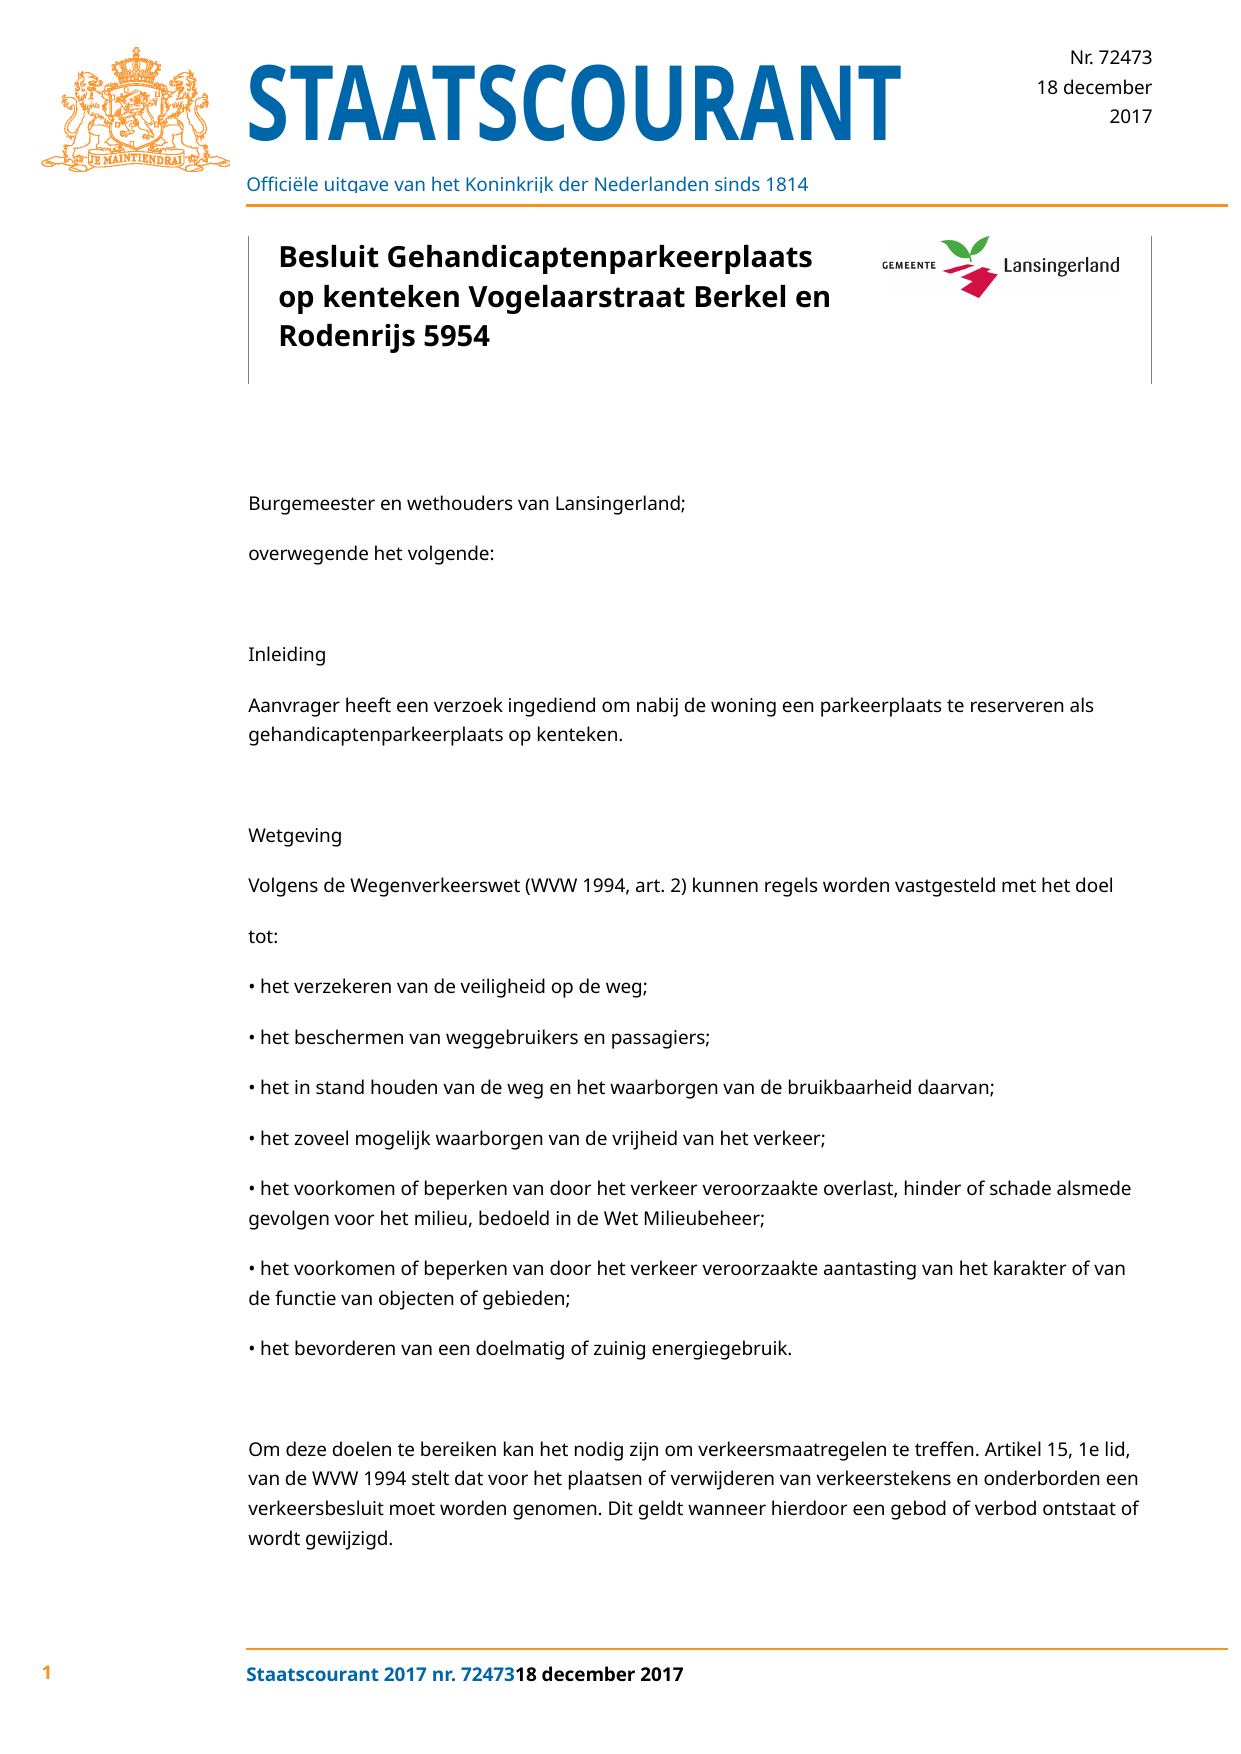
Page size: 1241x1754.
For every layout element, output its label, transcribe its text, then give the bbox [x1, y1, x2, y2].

text • het beschermen van weggebruikers en passagiers; [248, 1024, 1152, 1049]
picture [882, 236, 1119, 298]
text • het in stand houden van de weg en het waarborgen van de bruikbaarheid daarvan; [248, 1074, 1152, 1100]
text • het voorkomen of beperken van door het verkeer veroorzaakte overlast, hinder of schade alsmede gevolgen voor het milieu, bedoeld in de Wet Milieubeheer; [248, 1175, 1152, 1230]
text Aanvrager heeft een verzoek ingediend om nabij de woning een parkeerplaats te reserveren als gehandicaptenparkeerplaats op kenteken. [248, 692, 1152, 747]
text tot: [248, 923, 1152, 949]
text overwegende het volgende: [248, 541, 1152, 566]
table_header [850, 236, 1151, 384]
text • het bevorderen van een doelmatig of zuinig energiegebruik. [248, 1335, 1152, 1361]
text Inleiding [248, 641, 1152, 667]
text Wetgeving [248, 822, 1152, 848]
text Burgemeester en wethouders van Lansingerland; [248, 490, 1152, 516]
text • het zoveel mogelijk waarborgen van de vrijheid van het verkeer; [248, 1125, 1152, 1150]
table_header Besluit Gehandicaptenparkeerplaats op kenteken Vogelaarstraat Berkel en Rodenrijs 5954 [249, 236, 850, 384]
picture [41, 47, 231, 172]
text Volgens de Wegenverkeerswet (WVW 1994, art. 2) kunnen regels worden vastgesteld met het doel [248, 873, 1152, 898]
text • het verzekeren van de veiligheid op de weg; [248, 973, 1152, 999]
text Om deze doelen te bereiken kan het nodig zijn om verkeersmaatregelen te treffen. Artikel 15, 1e lid, van de WVW 1994 stelt dat voor het plaatsen of verwijderen van verkeerstekens en onderborden een verkeersbesluit moet worden genomen. Dit geldt wanneer hierdoor een gebod of verbod ontstaat of wordt gewijzigd. [248, 1436, 1152, 1550]
text • het voorkomen of beperken van door het verkeer veroorzaakte aantasting van het karakter of van de functie van objecten of gebieden; [248, 1255, 1152, 1310]
